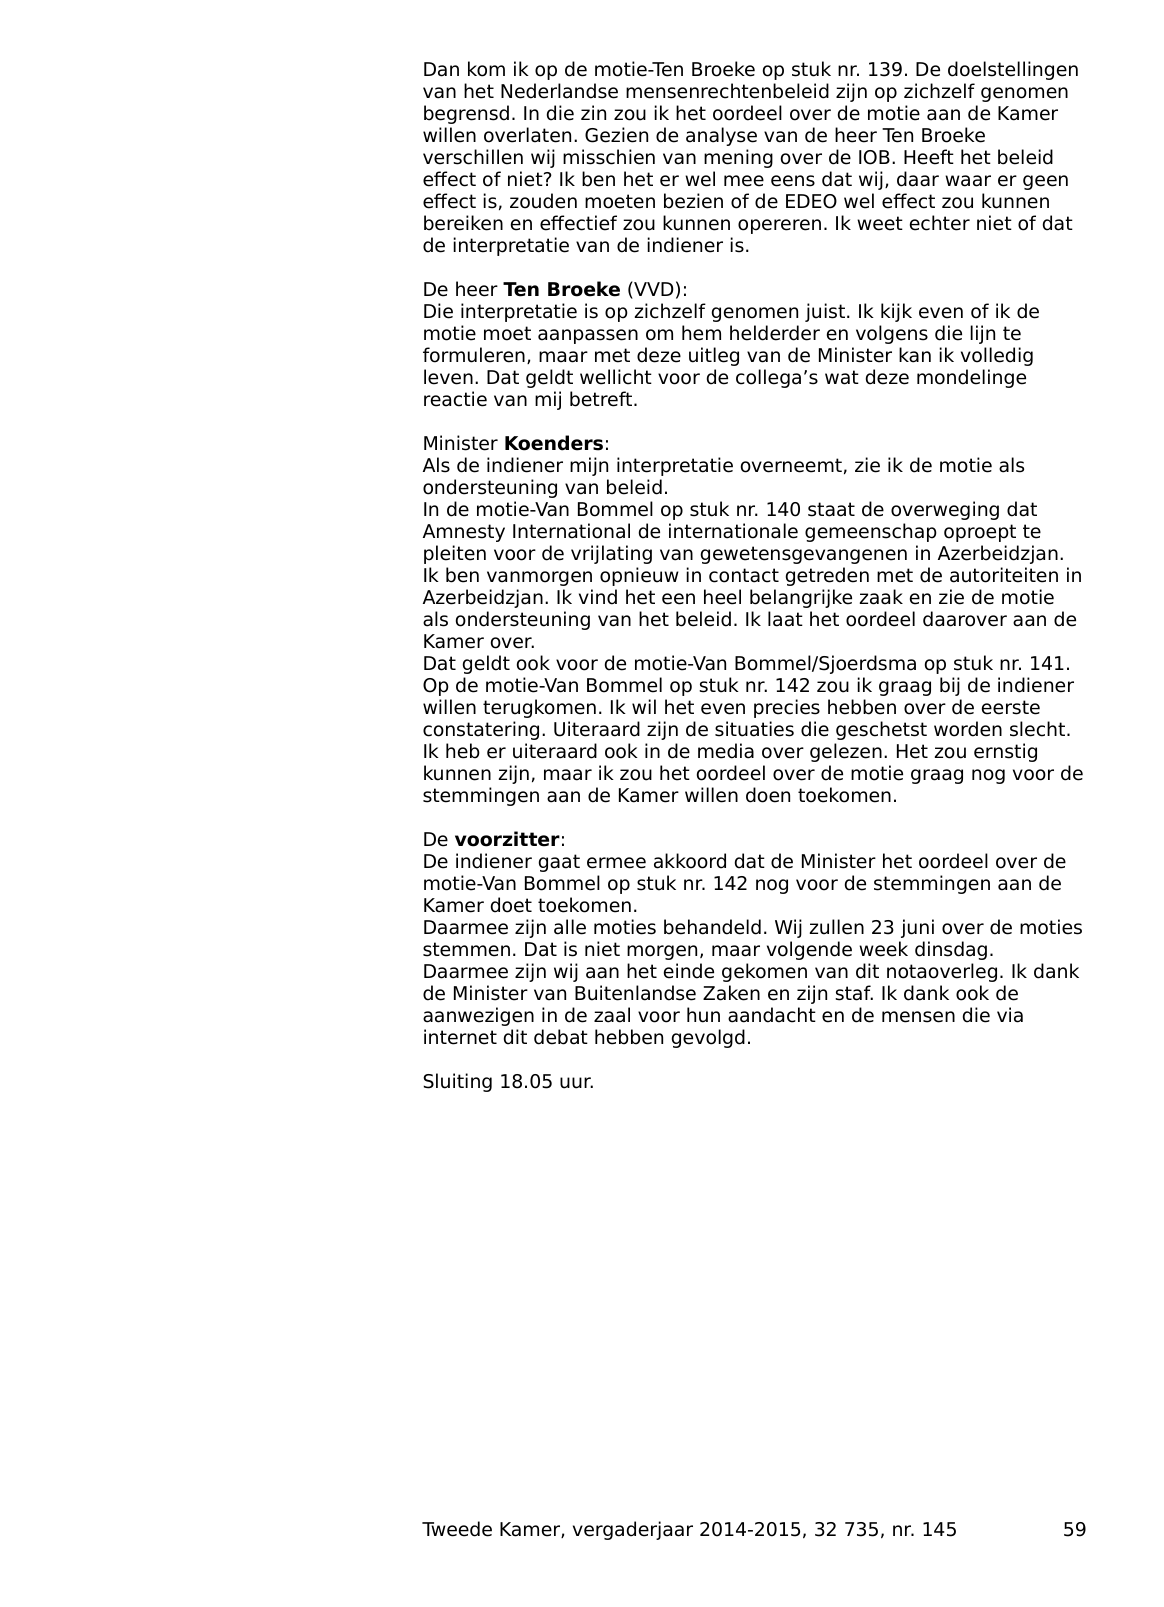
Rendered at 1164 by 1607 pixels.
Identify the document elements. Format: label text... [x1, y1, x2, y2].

text Daarmee zijn alle moties behandeld. Wij zullen 23 juni over de moties stemmen. Dat is niet morgen, maar volgende week dinsdag. [422, 917, 1087, 961]
text In de motie-Van Bommel op stuk nr. 140 staat de overweging dat Amnesty International de internationale gemeenschap oproept te pleiten voor de vrijlating van gewetensgevangenen in Azerbeidzjan. Ik ben vanmorgen opnieuw in contact getreden met de autoriteiten in Azerbeidzjan. Ik vind het een heel belangrijke zaak en zie de motie als ondersteuning van het beleid. Ik laat het oordeel daarover aan de Kamer over. [422, 499, 1087, 653]
text Als de indiener mijn interpretatie overneemt, zie ik de motie als ondersteuning van beleid. [422, 455, 1087, 499]
text De indiener gaat ermee akkoord dat de Minister het oordeel over de motie-Van Bommel op stuk nr. 142 nog voor de stemmingen aan de Kamer doet toekomen. [422, 851, 1087, 917]
text Die interpretatie is op zichzelf genomen juist. Ik kijk even of ik de motie moet aanpassen om hem helderder en volgens die lijn te formuleren, maar met deze uitleg van de Minister kan ik volledig leven. Dat geldt wellicht voor de collega’s wat deze mondelinge reactie van mij betreft. [422, 301, 1087, 411]
text Dan kom ik op de motie-Ten Broeke op stuk nr. 139. De doelstellingen van het Nederlandse mensenrechtenbeleid zijn op zichzelf genomen begrensd. In die zin zou ik het oordeel over de motie aan de Kamer willen overlaten. Gezien de analyse van de heer Ten Broeke verschillen wij misschien van mening over de IOB. Heeft het beleid effect of niet? Ik ben het er wel mee eens dat wij, daar waar er geen effect is, zouden moeten bezien of de EDEO wel effect zou kunnen bereiken en effectief zou kunnen opereren. Ik weet echter niet of dat de interpretatie van de indiener is. [422, 59, 1087, 257]
text Op de motie-Van Bommel op stuk nr. 142 zou ik graag bij de indiener willen terugkomen. Ik wil het even precies hebben over de eerste constatering. Uiteraard zijn de situaties die geschetst worden slecht. Ik heb er uiteraard ook in de media over gelezen. Het zou ernstig kunnen zijn, maar ik zou het oordeel over de motie graag nog voor de stemmingen aan de Kamer willen doen toekomen. [422, 675, 1087, 807]
text Minister Koenders: [422, 433, 1087, 455]
text Sluiting 18.05 uur. [422, 1071, 1087, 1093]
text Dat geldt ook voor de motie-Van Bommel/Sjoerdsma op stuk nr. 141. [422, 653, 1087, 675]
text De voorzitter: [422, 829, 1087, 851]
text De heer Ten Broeke (VVD): [422, 279, 1087, 301]
text Daarmee zijn wij aan het einde gekomen van dit notaoverleg. Ik dank de Minister van Buitenlandse Zaken en zijn staf. Ik dank ook de aanwezigen in de zaal voor hun aandacht en de mensen die via internet dit debat hebben gevolgd. [422, 961, 1087, 1049]
